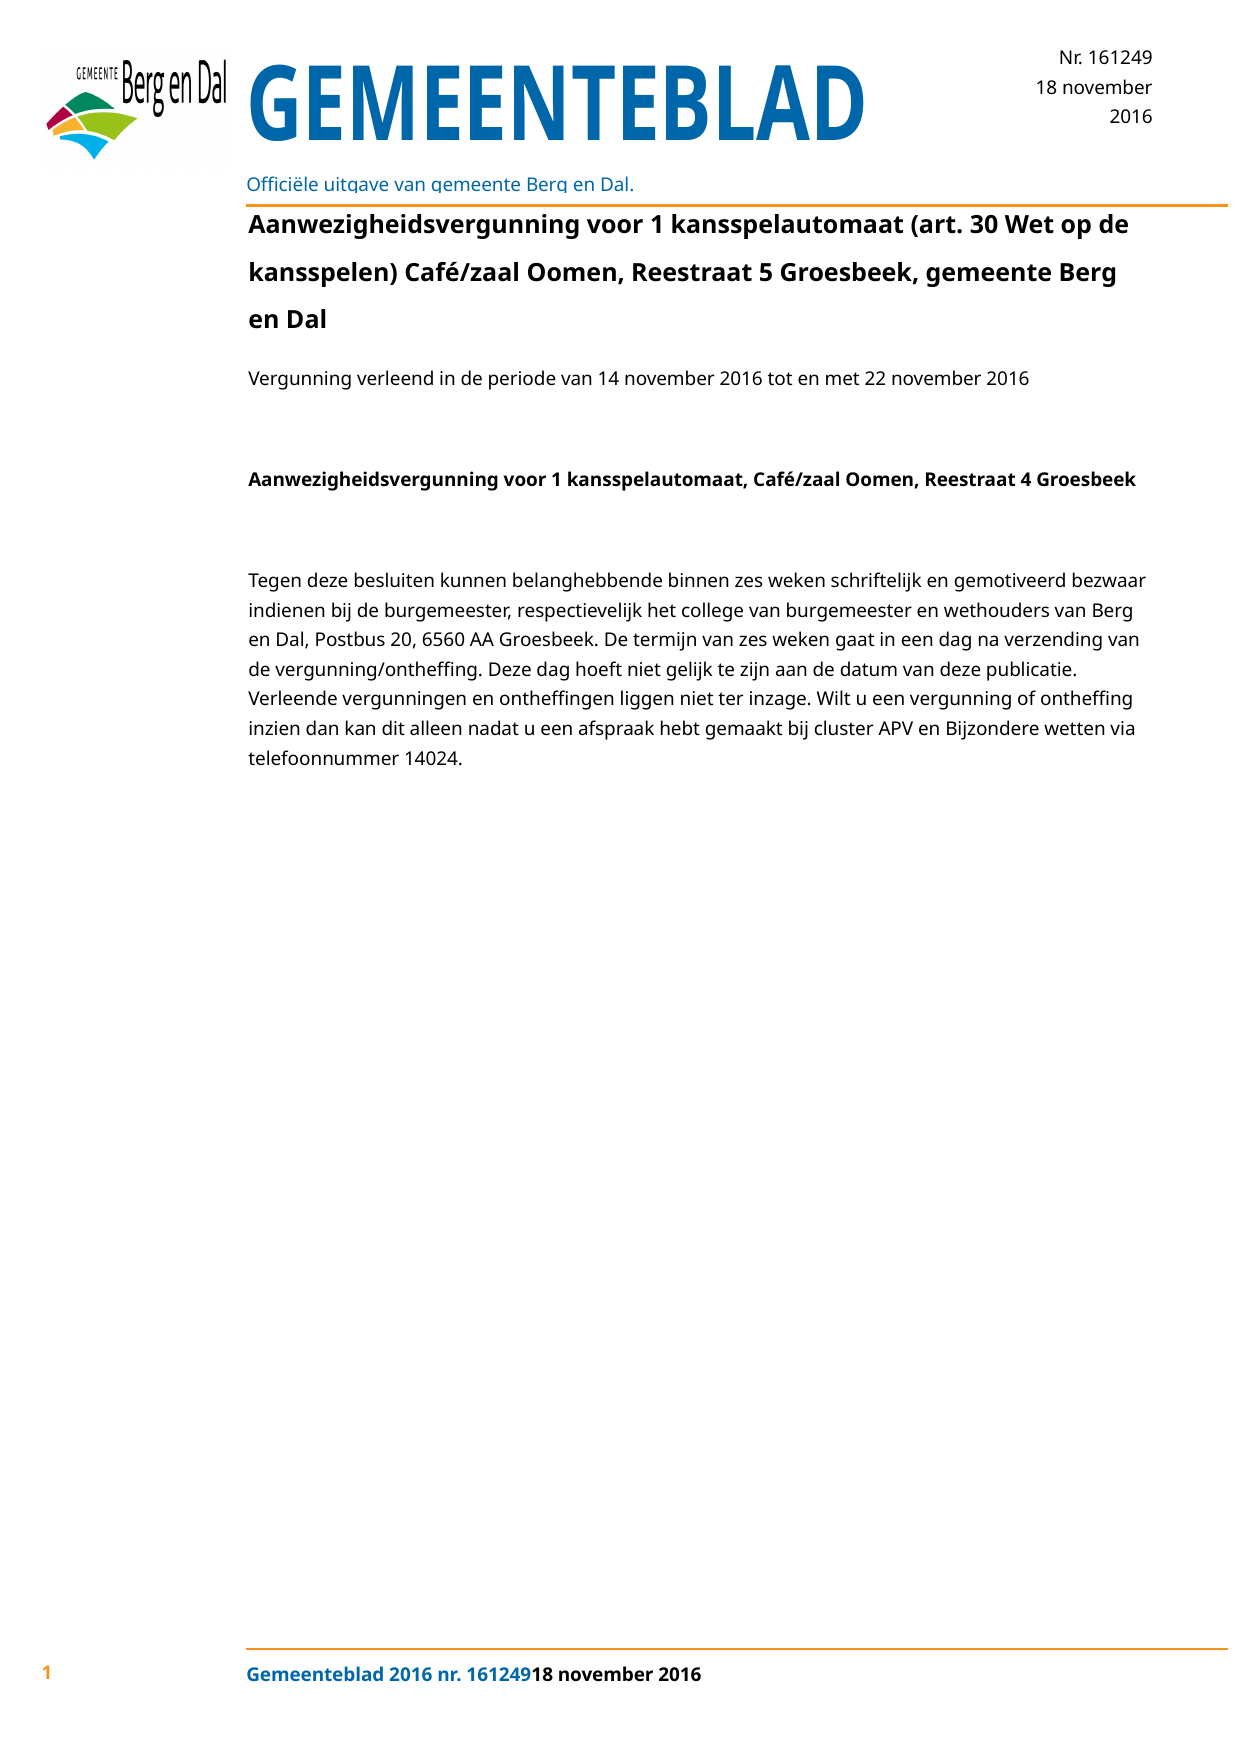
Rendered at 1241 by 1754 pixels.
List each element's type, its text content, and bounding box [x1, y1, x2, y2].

text Tegen deze besluiten kunnen belanghebbende binnen zes weken schriftelijk en gemotiveerd bezwaar indienen bij de burgemeester, respectievelijk het college van burgemeester en wethouders van Berg en Dal, Postbus 20, 6560 AA Groesbeek. De termijn van zes weken gaat in een dag na verzending van de vergunning/ontheffing. Deze dag hoeft niet gelijk te zijn aan de datum van deze publicatie. Verleende vergunningen en ontheffingen liggen niet ter inzage. Wilt u een vergunning of ontheffing inzien dan kan dit alleen nadat u een afspraak hebt gemaakt bij cluster APV en Bijzondere wetten via telefoonnummer 14024. [248, 567, 1152, 770]
picture [41, 47, 231, 172]
text Aanwezigheidsvergunning voor 1 kansspelautomaat, Café/zaal Oomen, Reestraat 4 Groesbeek [248, 466, 1152, 492]
text Vergunning verleend in de periode van 14 november 2016 tot en met 22 november 2016 [248, 366, 1152, 391]
text Aanwezigheidsvergunning voor 1 kansspelautomaat (art. 30 Wet op de kansspelen) Café/zaal Oomen, Reestraat 5 Groesbeek, gemeente Berg en Dal [248, 207, 1152, 336]
